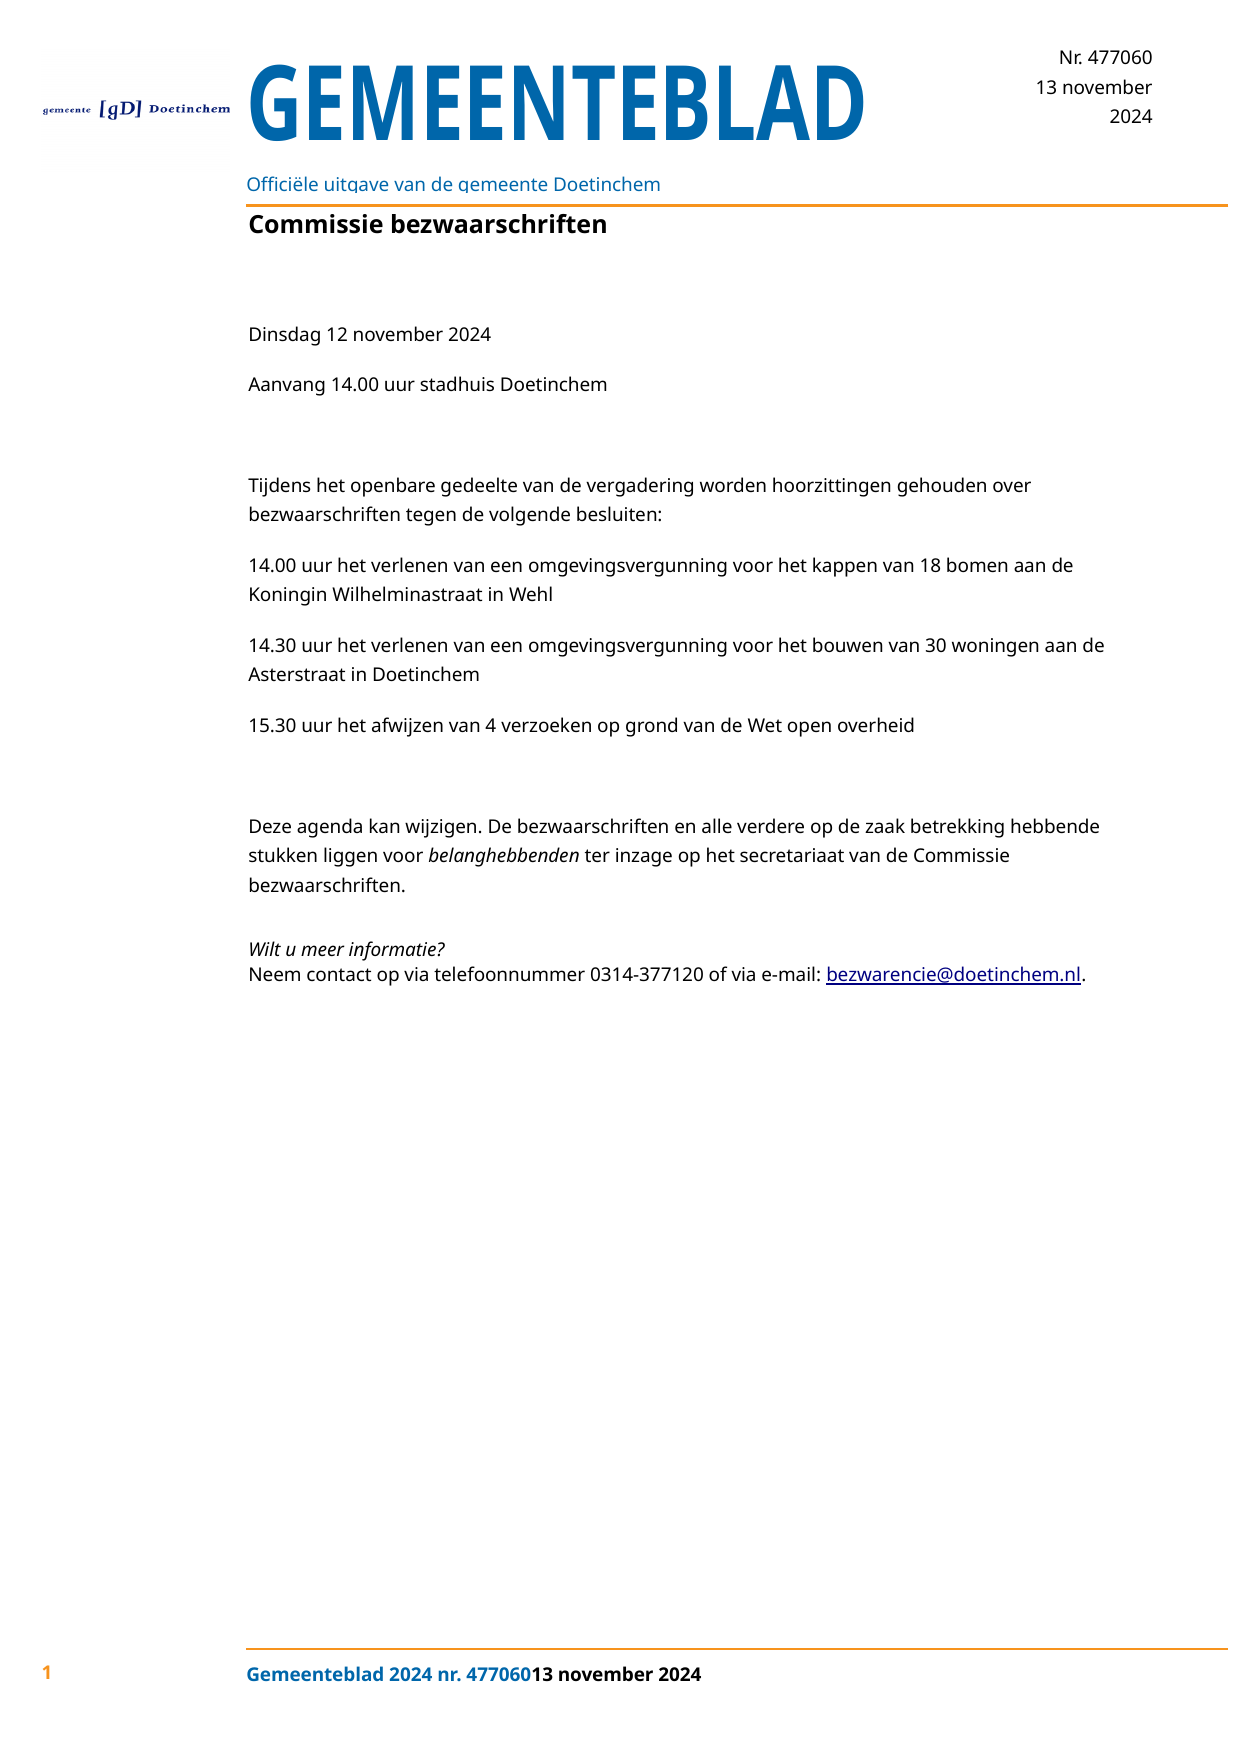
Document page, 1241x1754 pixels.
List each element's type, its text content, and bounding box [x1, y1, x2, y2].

text Commissie bezwaarschriften [248, 207, 1152, 241]
text Aanvang 14.00 uur stadhuis Doetinchem [248, 371, 1152, 397]
text 14.00 uur het verlenen van een omgevingsvergunning voor het kappen van 18 bomen aan de Koningin Wilhelminastraat in Wehl [248, 552, 1152, 607]
text Wilt u meer informatie? [248, 936, 1152, 962]
text Dinsdag 12 november 2024 [248, 321, 1152, 346]
picture [41, 47, 231, 172]
text Tijdens het openbare gedeelte van de vergadering worden hoorzittingen gehouden over bezwaarschriften tegen de volgende besluiten: [248, 472, 1152, 527]
text 14.30 uur het verlenen van een omgevingsvergunning voor het bouwen van 30 woningen aan de Asterstraat in Doetinchem [248, 632, 1152, 687]
text Neem contact op via telefoonnummer 0314-377120 of via e-mail: bezwarencie@doetinchem.nl. [248, 962, 1152, 987]
text 15.30 uur het afwijzen van 4 verzoeken op grond van de Wet open overheid [248, 712, 1152, 738]
text Deze agenda kan wijzigen. De bezwaarschriften en alle verdere op de zaak betrekking hebbende stukken liggen voor belanghebbenden ter inzage op het secretariaat van de Commissie bezwaarschriften. [248, 813, 1152, 898]
